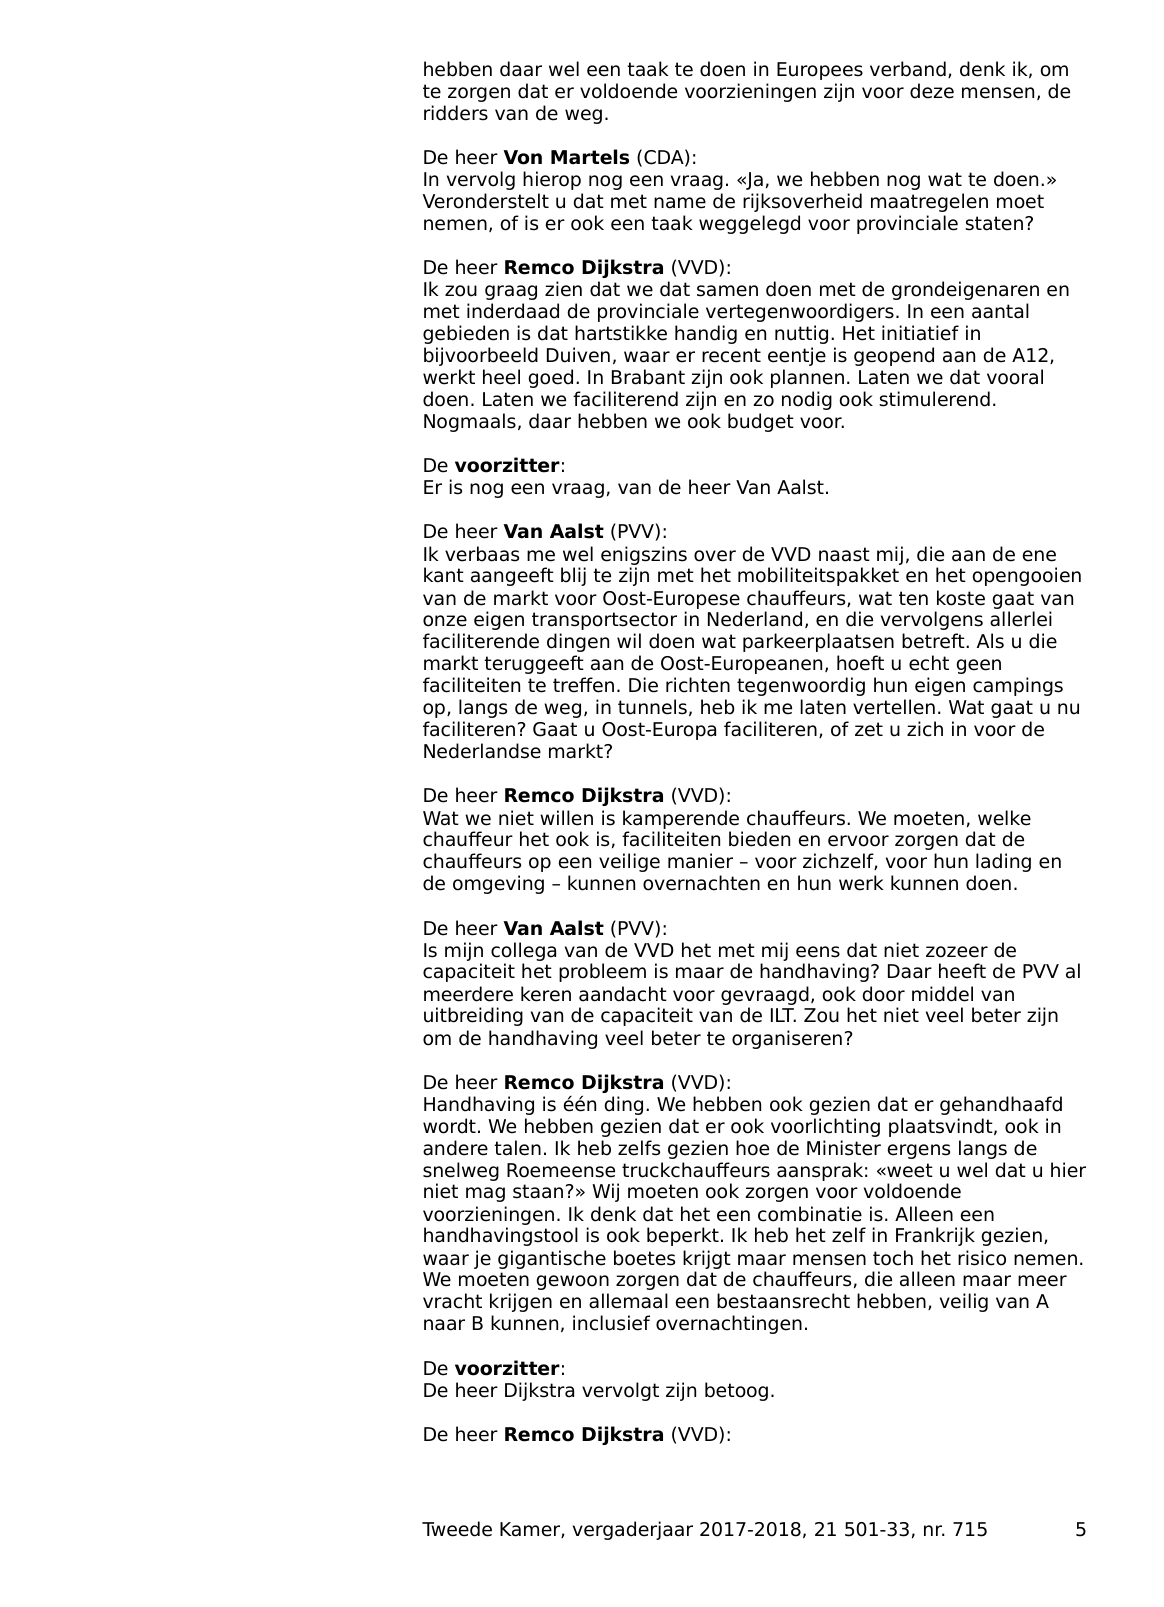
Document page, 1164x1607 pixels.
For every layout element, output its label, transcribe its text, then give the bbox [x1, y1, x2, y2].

text Ik zou graag zien dat we dat samen doen met de grondeigenaren en met inderdaad de provinciale vertegenwoordigers. In een aantal gebieden is dat hartstikke handig en nuttig. Het initiatief in bijvoorbeeld Duiven, waar er recent eentje is geopend aan de A12, werkt heel goed. In Brabant zijn ook plannen. Laten we dat vooral doen. Laten we faciliterend zijn en zo nodig ook stimulerend. Nogmaals, daar hebben we ook budget voor. [422, 279, 1087, 433]
text hebben daar wel een taak te doen in Europees verband, denk ik, om te zorgen dat er voldoende voorzieningen zijn voor deze mensen, de ridders van de weg. [422, 59, 1087, 125]
text De heer Remco Dijkstra (VVD): [422, 1072, 1087, 1093]
text Handhaving is één ding. We hebben ook gezien dat er gehandhaafd wordt. We hebben gezien dat er ook voorlichting plaatsvindt, ook in andere talen. Ik heb zelfs gezien hoe de Minister ergens langs de snelweg Roemeense truckchauffeurs aansprak: «weet u wel dat u hier niet mag staan?» Wij moeten ook zorgen voor voldoende voorzieningen. Ik denk dat het een combinatie is. Alleen een handhavingstool is ook beperkt. Ik heb het zelf in Frankrijk gezien, waar je gigantische boetes krijgt maar mensen toch het risico nemen. We moeten gewoon zorgen dat de chauffeurs, die alleen maar meer vracht krijgen en allemaal een bestaansrecht hebben, veilig van A naar B kunnen, inclusief overnachtingen. [422, 1093, 1087, 1335]
text De heer Remco Dijkstra (VVD): [422, 1424, 1087, 1446]
text De heer Von Martels (CDA): [422, 147, 1087, 169]
text De heer Van Aalst (PVV): [422, 521, 1087, 543]
text De heer Remco Dijkstra (VVD): [422, 257, 1087, 279]
text In vervolg hierop nog een vraag. «Ja, we hebben nog wat te doen.» Veronderstelt u dat met name de rijksoverheid maatregelen moet nemen, of is er ook een taak weggelegd voor provinciale staten? [422, 169, 1087, 235]
text De voorzitter: [422, 1357, 1087, 1379]
text De heer Dijkstra vervolgt zijn betoog. [422, 1379, 1087, 1401]
text Ik verbaas me wel enigszins over de VVD naast mij, die aan de ene kant aangeeft blij te zijn met het mobiliteitspakket en het opengooien van de markt voor Oost-Europese chauffeurs, wat ten koste gaat van onze eigen transportsector in Nederland, en die vervolgens allerlei faciliterende dingen wil doen wat parkeerplaatsen betreft. Als u die markt teruggeeft aan de Oost-Europeanen, hoeft u echt geen faciliteiten te treffen. Die richten tegenwoordig hun eigen campings op, langs de weg, in tunnels, heb ik me laten vertellen. Wat gaat u nu faciliteren? Gaat u Oost-Europa faciliteren, of zet u zich in voor de Nederlandse markt? [422, 543, 1087, 763]
text Wat we niet willen is kamperende chauffeurs. We moeten, welke chauffeur het ook is, faciliteiten bieden en ervoor zorgen dat de chauffeurs op een veilige manier – voor zichzelf, voor hun lading en de omgeving – kunnen overnachten en hun werk kunnen doen. [422, 807, 1087, 895]
text Is mijn collega van de VVD het met mij eens dat niet zozeer de capaciteit het probleem is maar de handhaving? Daar heeft de PVV al meerdere keren aandacht voor gevraagd, ook door middel van uitbreiding van de capaciteit van de ILT. Zou het niet veel beter zijn om de handhaving veel beter te organiseren? [422, 939, 1087, 1049]
text De heer Van Aalst (PVV): [422, 917, 1087, 939]
text De heer Remco Dijkstra (VVD): [422, 785, 1087, 807]
text Er is nog een vraag, van de heer Van Aalst. [422, 477, 1087, 499]
text De voorzitter: [422, 455, 1087, 477]
